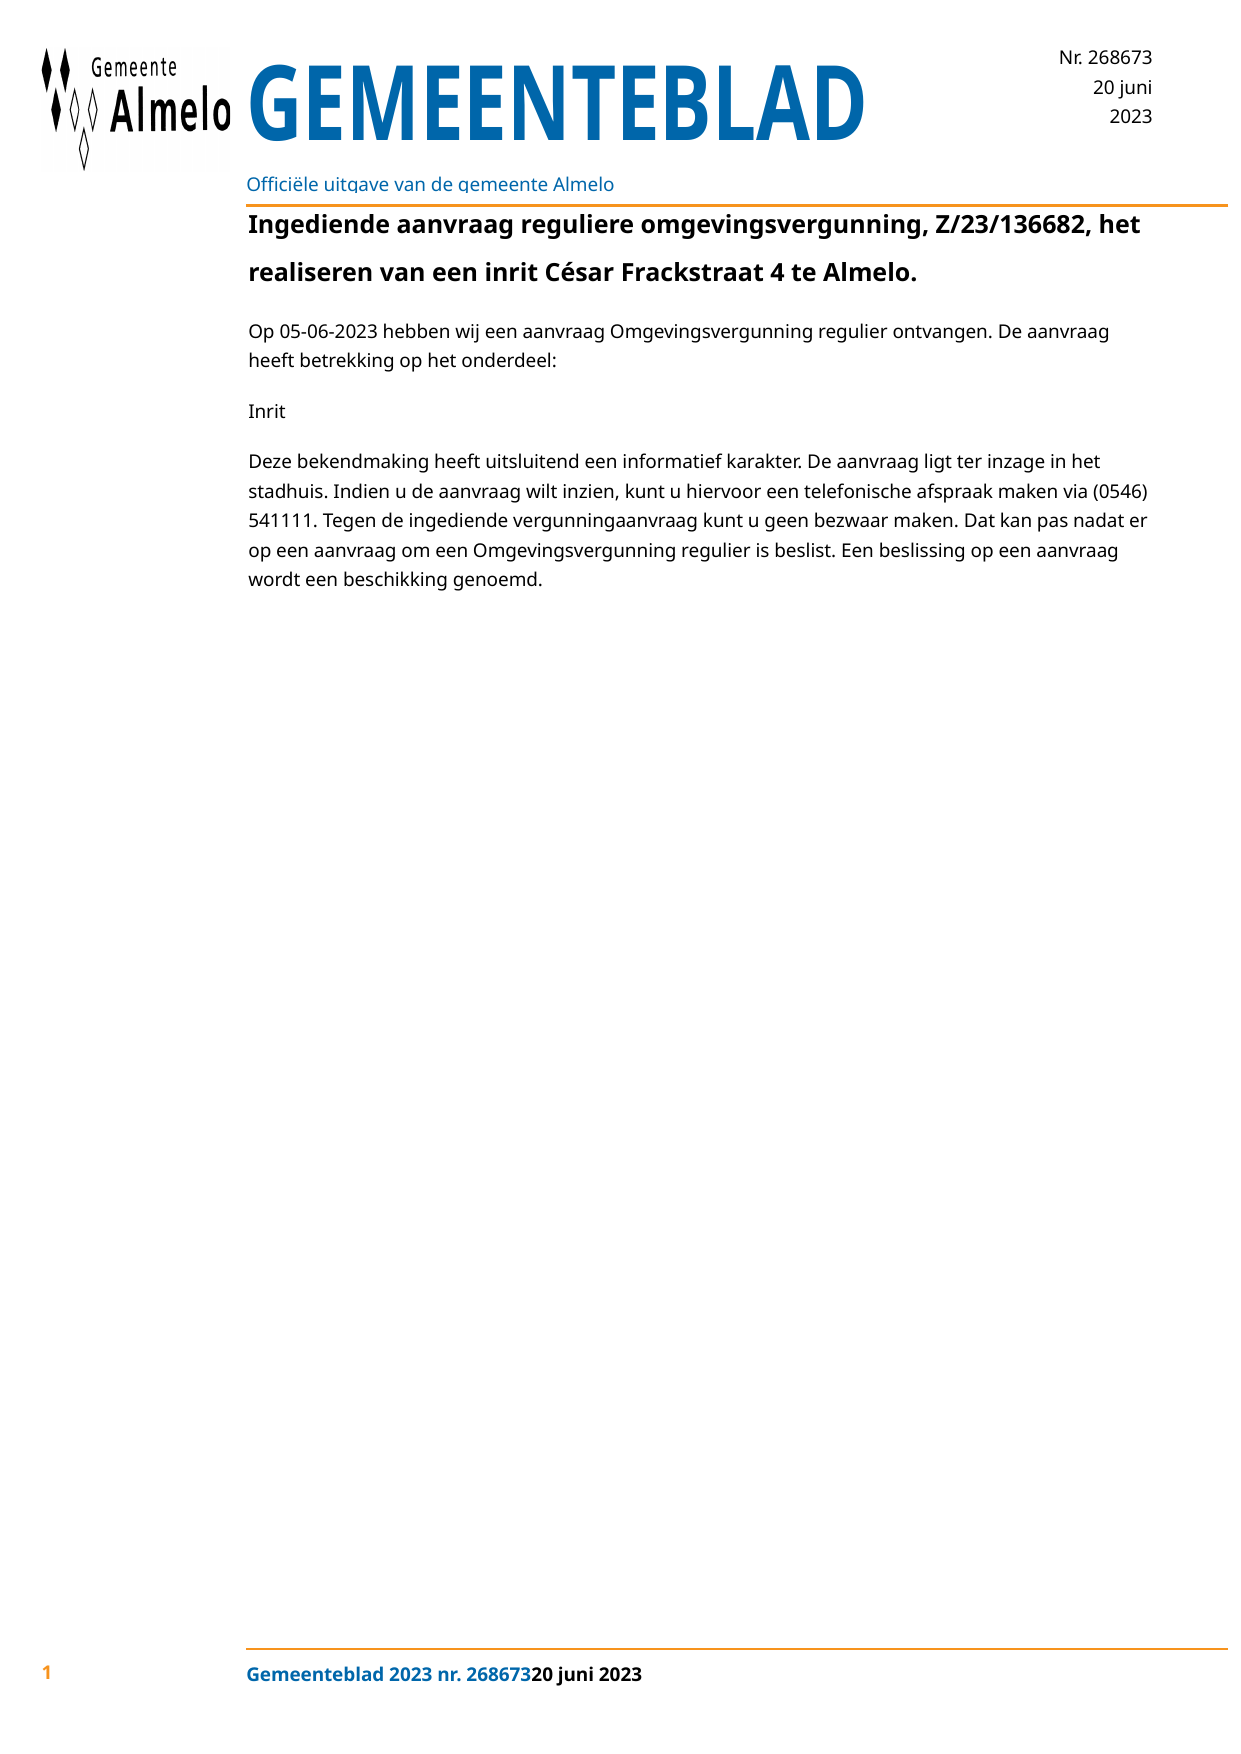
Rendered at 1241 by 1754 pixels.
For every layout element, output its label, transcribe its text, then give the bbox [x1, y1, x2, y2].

picture [41, 47, 231, 172]
text Ingediende aanvraag reguliere omgevingsvergunning, Z/23/136682, het realiseren van een inrit César Frackstraat 4 te Almelo. [248, 207, 1152, 288]
text Op 05-06-2023 hebben wij een aanvraag Omgevingsvergunning regulier ontvangen. De aanvraag heeft betrekking op het onderdeel: [248, 318, 1152, 373]
text Deze bekendmaking heeft uitsluitend een informatief karakter. De aanvraag ligt ter inzage in het stadhuis. Indien u de aanvraag wilt inzien, kunt u hiervoor een telefonische afspraak maken via (0546) 541111. Tegen de ingediende vergunningaanvraag kunt u geen bezwaar maken. Dat kan pas nadat er op een aanvraag om een Omgevingsvergunning regulier is beslist. Een beslissing op een aanvraag wordt een beschikking genoemd. [248, 448, 1152, 592]
text Inrit [248, 398, 1152, 424]
